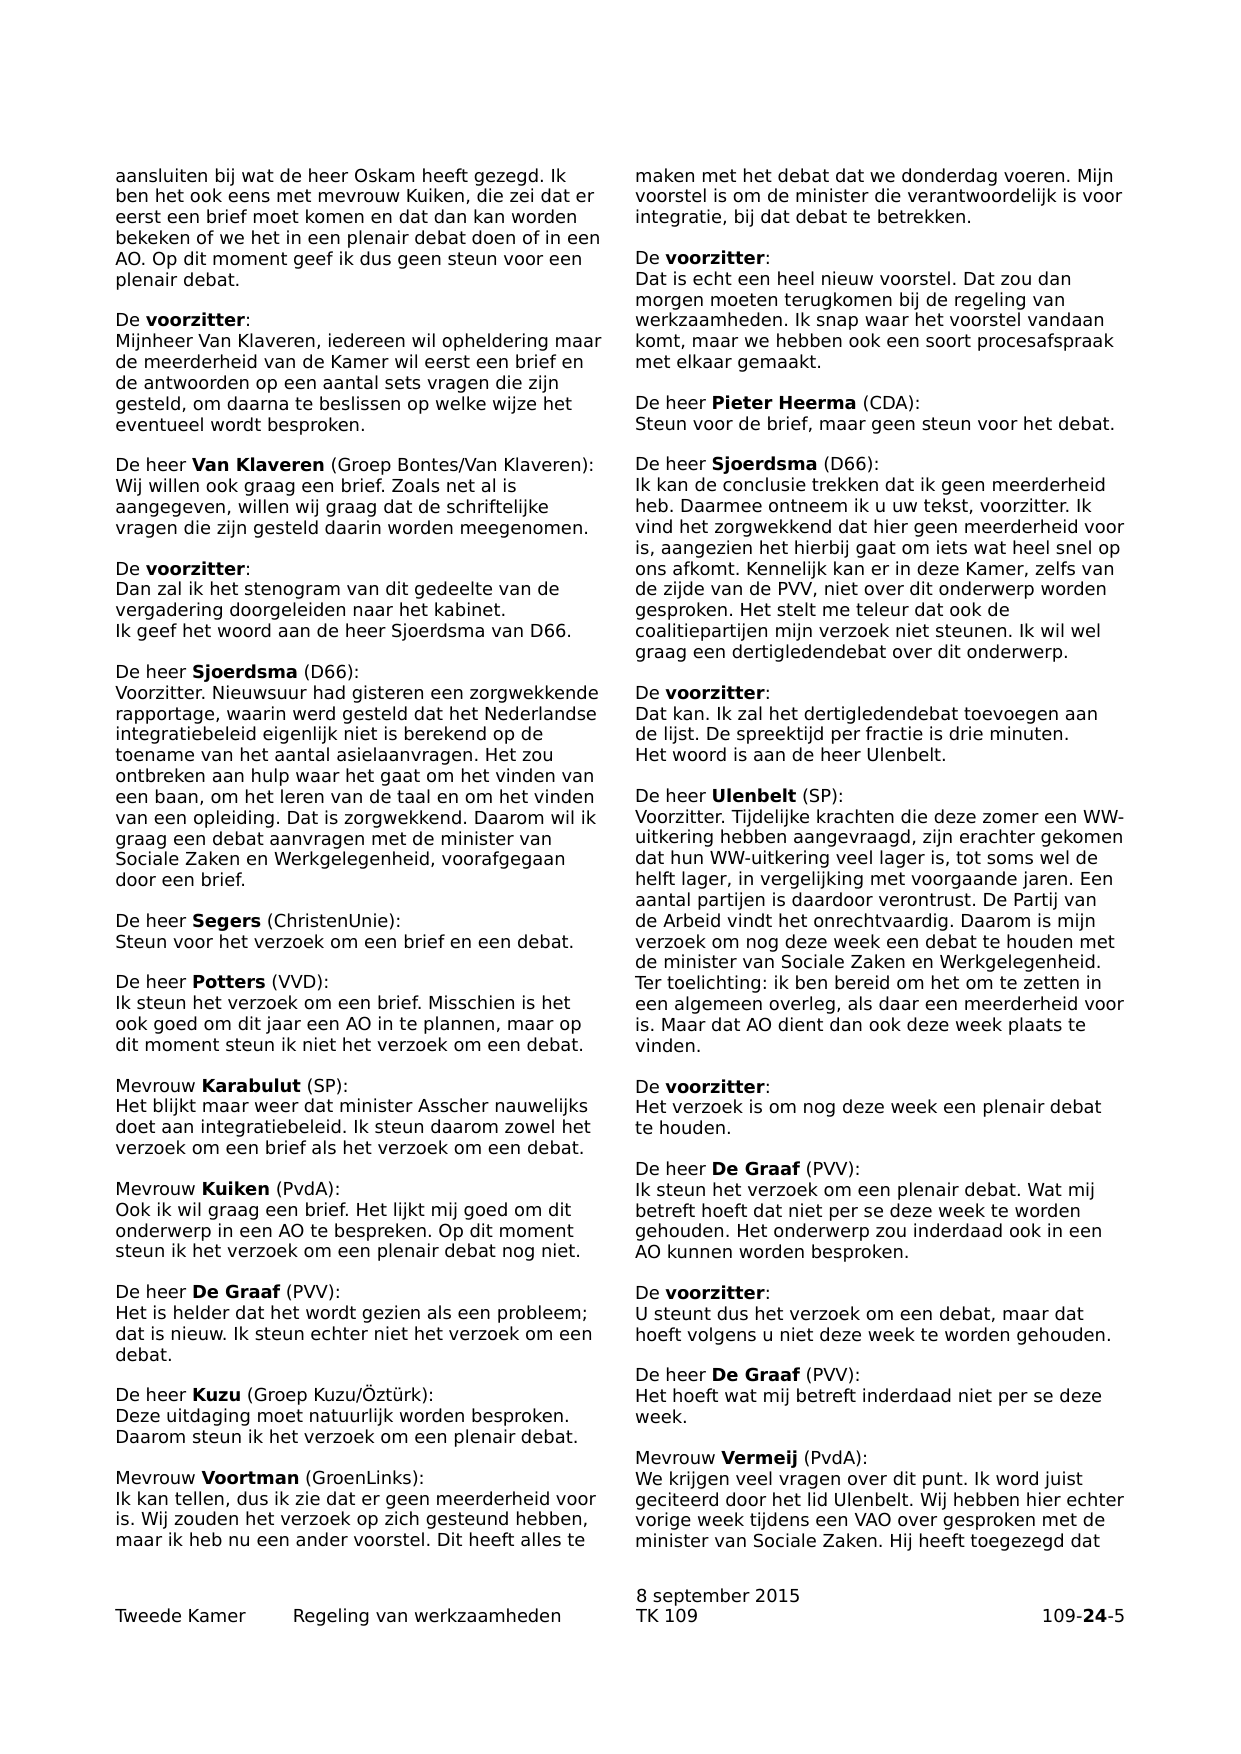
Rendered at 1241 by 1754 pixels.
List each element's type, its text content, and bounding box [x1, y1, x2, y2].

text Het verzoek is om nog deze week een plenair debat te houden. [635, 1097, 1125, 1139]
text Het blijkt maar weer dat minister Asscher nauwelijks doet aan integratiebeleid. Ik steun daarom zowel het verzoek om een brief als het verzoek om een debat. [115, 1096, 605, 1159]
text Mijnheer Van Klaveren, iedereen wil opheldering maar de meerderheid van de Kamer wil eerst een brief en de antwoorden op een aantal sets vragen die zijn gesteld, om daarna te beslissen op welke wijze het eventueel wordt besproken. [115, 331, 605, 435]
text Ik geef het woord aan de heer Sjoerdsma van D66. [115, 621, 605, 642]
text Het hoeft wat mij betreft inderdaad niet per se deze week. [635, 1386, 1125, 1428]
text De voorzitter: [115, 558, 605, 579]
text Het woord is aan de heer Ulenbelt. [635, 745, 1125, 766]
text De heer De Graaf (PVV): [635, 1159, 1125, 1179]
text De heer De Graaf (PVV): [115, 1282, 605, 1303]
text Voorzitter. Nieuwsuur had gisteren een zorgwekkende rapportage, waarin werd gesteld dat het Nederlandse integratiebeleid eigenlijk niet is berekend op de toename van het aantal asielaanvragen. Het zou ontbreken aan hulp waar het gaat om het vinden van een baan, om het leren van de taal en om het vinden van een opleiding. Dat is zorgwekkend. Daarom wil ik graag een debat aanvragen met de minister van Sociale Zaken en Werkgelegenheid, voorafgegaan door een brief. [115, 682, 605, 891]
text De voorzitter: [635, 248, 1125, 268]
text De heer Segers (ChristenUnie): [115, 911, 605, 931]
text De voorzitter: [635, 1283, 1125, 1304]
text De heer Sjoerdsma (D66): [635, 454, 1125, 475]
text De heer Kuzu (Groep Kuzu/Öztürk): [115, 1385, 605, 1406]
text Ik kan de conclusie trekken dat ik geen meerderheid heb. Daarmee ontneem ik u uw tekst, voorzitter. Ik vind het zorgwekkend dat hier geen meerderheid voor is, aangezien het hierbij gaat om iets wat heel snel op ons afkomt. Kennelijk kan er in deze Kamer, zelfs van de zijde van de PVV, niet over dit onderwerp worden gesproken. Het stelt me teleur dat ook de coalitiepartijen mijn verzoek niet steunen. Ik wil wel graag een dertigledendebat over dit onderwerp. [635, 475, 1125, 662]
text De heer De Graaf (PVV): [635, 1365, 1125, 1386]
text De voorzitter: [635, 682, 1125, 703]
text Dat kan. Ik zal het dertigledendebat toevoegen aan de lijst. De spreektijd per fractie is drie minuten. [635, 703, 1125, 745]
text Ik steun het verzoek om een plenair debat. Wat mij betreft hoeft dat niet per se deze week te worden gehouden. Het onderwerp zou inderdaad ook in een AO kunnen worden besproken. [635, 1179, 1125, 1263]
text De heer Ulenbelt (SP): [635, 786, 1125, 806]
text Wij willen ook graag een brief. Zoals net al is aangegeven, willen wij graag dat de schriftelijke vragen die zijn gesteld daarin worden meegenomen. [115, 476, 605, 538]
text De voorzitter: [115, 310, 605, 331]
text Mevrouw Karabulut (SP): [115, 1076, 605, 1096]
text Ik steun het verzoek om een brief. Misschien is het ook goed om dit jaar een AO in te plannen, maar op dit moment steun ik niet het verzoek om een debat. [115, 993, 605, 1056]
text De heer Van Klaveren (Groep Bontes/Van Klaveren): [115, 455, 605, 476]
text Dat is echt een heel nieuw voorstel. Dat zou dan morgen moeten terugkomen bij de regeling van werkzaamheden. Ik snap waar het voorstel vandaan komt, maar we hebben ook een soort procesafspraak met elkaar gemaakt. [635, 268, 1125, 373]
text De heer Potters (VVD): [115, 972, 605, 993]
text Ook ik wil graag een brief. Het lijkt mij goed om dit onderwerp in een AO te bespreken. Op dit moment steun ik het verzoek om een plenair debat nog niet. [115, 1199, 605, 1262]
text Dan zal ik het stenogram van dit gedeelte van de vergadering doorgeleiden naar het kabinet. [115, 579, 605, 621]
text Steun voor de brief, maar geen steun voor het debat. [635, 413, 1125, 434]
text aansluiten bij wat de heer Oskam heeft gezegd. Ik ben het ook eens met mevrouw Kuiken, die zei dat er eerst een brief moet komen en dat dan kan worden bekeken of we het in een plenair debat doen of in een AO. Op dit moment geef ik dus geen steun voor een plenair debat. [115, 165, 605, 290]
text maken met het debat dat we donderdag voeren. Mijn voorstel is om de minister die verantwoordelijk is voor integratie, bij dat debat te betrekken. [635, 165, 1125, 228]
text Voorzitter. Tijdelijke krachten die deze zomer een WW-uitkering hebben aangevraagd, zijn erachter gekomen dat hun WW-uitkering veel lager is, tot soms wel de helft lager, in vergelijking met voorgaande jaren. Een aantal partijen is daardoor verontrust. De Partij van de Arbeid vindt het onrechtvaardig. Daarom is mijn verzoek om nog deze week een debat te houden met de minister van Sociale Zaken en Werkgelegenheid. Ter toelichting: ik ben bereid om het om te zetten in een algemeen overleg, als daar een meerderheid voor is. Maar dat AO dient dan ook deze week plaats te vinden. [635, 806, 1125, 1056]
text Mevrouw Voortman (GroenLinks): [115, 1468, 605, 1488]
text Mevrouw Vermeij (PvdA): [635, 1448, 1125, 1468]
text Het is helder dat het wordt gezien als een probleem; dat is nieuw. Ik steun echter niet het verzoek om een debat. [115, 1303, 605, 1365]
text U steunt dus het verzoek om een debat, maar dat hoeft volgens u niet deze week te worden gehouden. [635, 1304, 1125, 1345]
text De voorzitter: [635, 1076, 1125, 1097]
text Deze uitdaging moet natuurlijk worden besproken. Daarom steun ik het verzoek om een plenair debat. [115, 1406, 605, 1448]
text De heer Sjoerdsma (D66): [115, 662, 605, 682]
text Ik kan tellen, dus ik zie dat er geen meerderheid voor is. Wij zouden het verzoek op zich gesteund hebben, maar ik heb nu een ander voorstel. Dit heeft alles te [115, 1488, 605, 1551]
text De heer Pieter Heerma (CDA): [635, 393, 1125, 413]
text Mevrouw Kuiken (PvdA): [115, 1179, 605, 1199]
text Steun voor het verzoek om een brief en een debat. [115, 931, 605, 952]
text We krijgen veel vragen over dit punt. Ik word juist geciteerd door het lid Ulenbelt. Wij hebben hier echter vorige week tijdens een VAO over gesproken met de minister van Sociale Zaken. Hij heeft toegezegd dat [635, 1468, 1125, 1552]
